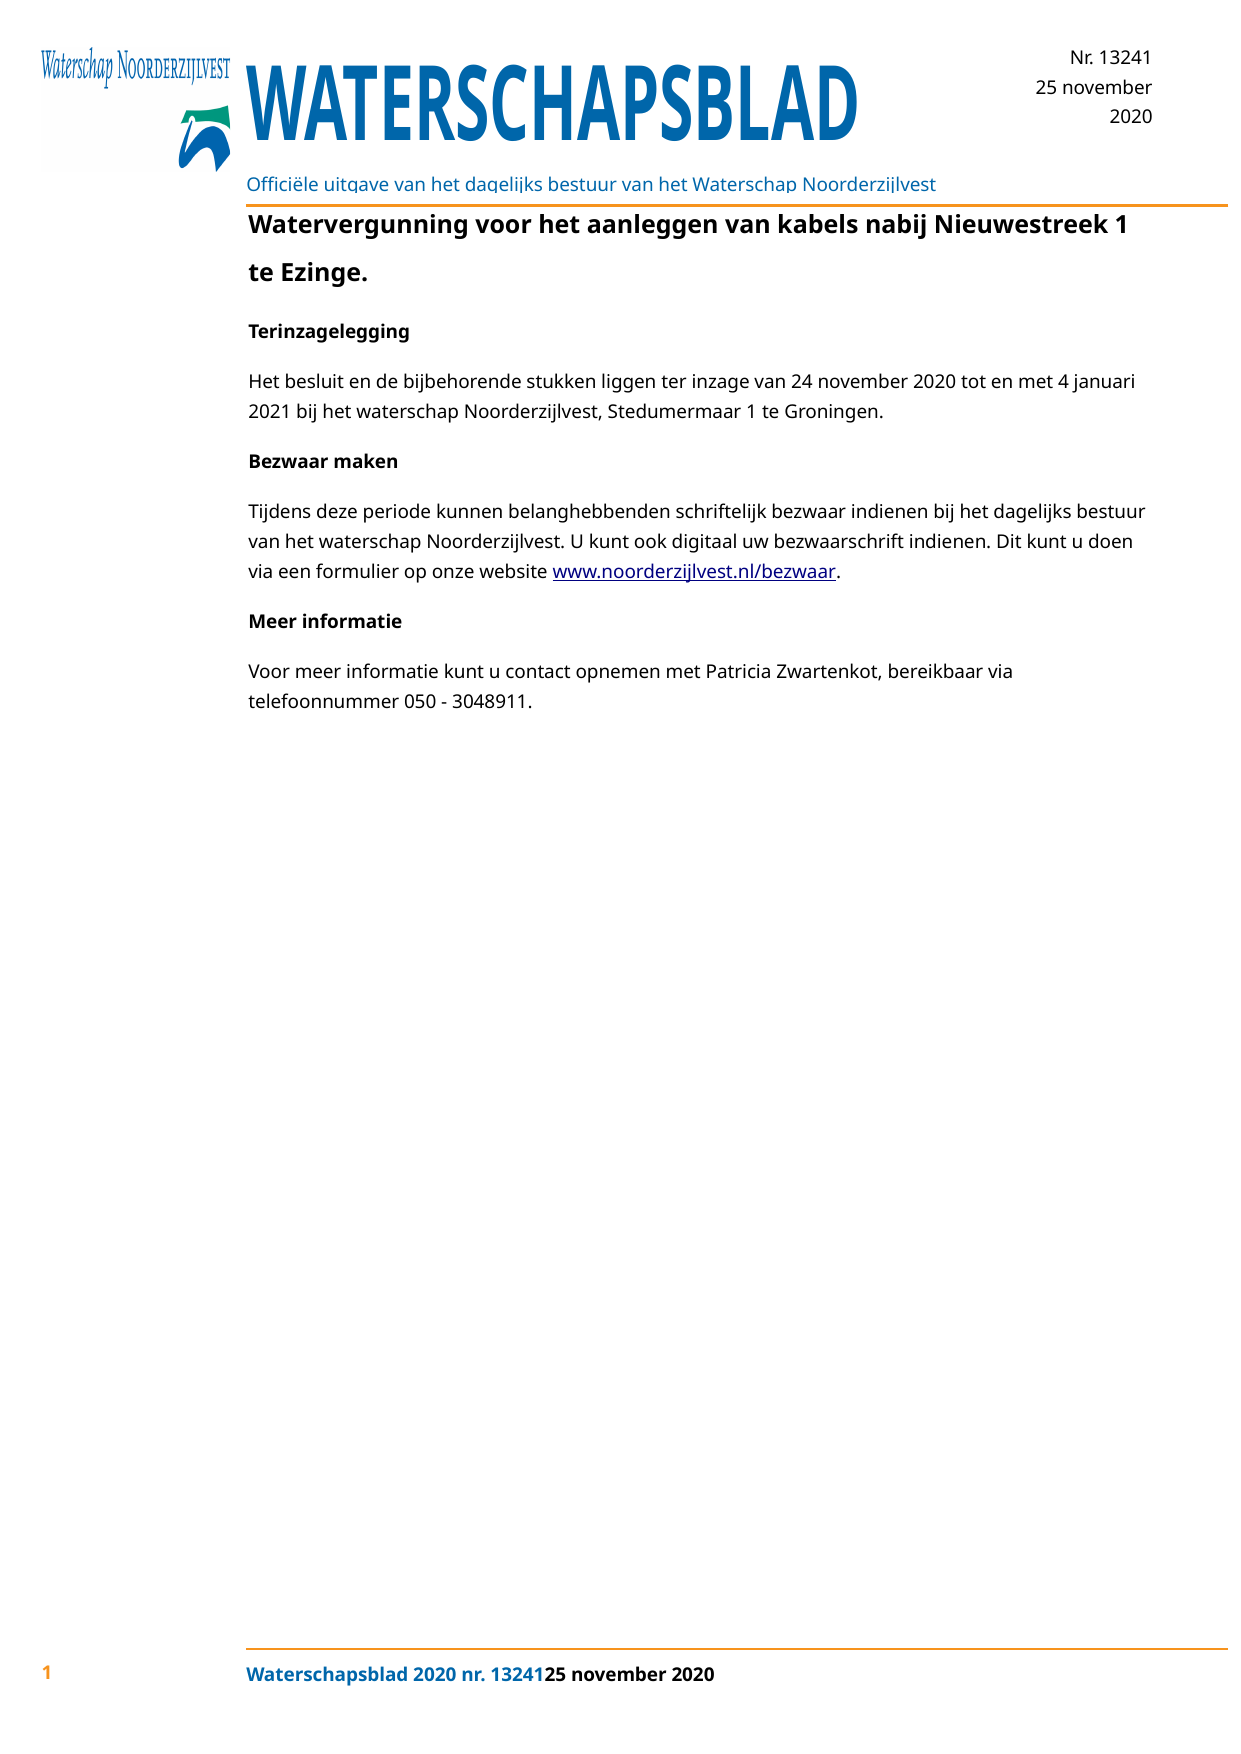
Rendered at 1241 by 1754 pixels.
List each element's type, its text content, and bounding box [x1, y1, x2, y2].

text Terinzagelegging [248, 318, 1152, 344]
text Meer informatie [248, 608, 1152, 634]
text Tijdens deze periode kunnen belanghebbenden schriftelijk bezwaar indienen bij het dagelijks bestuur van het waterschap Noorderzijlvest. U kunt ook digitaal uw bezwaarschrift indienen. Dit kunt u doen via een formulier op onze website www.noorderzijlvest.nl/bezwaar. [248, 499, 1152, 584]
picture [41, 47, 231, 172]
text Bezwaar maken [248, 448, 1152, 474]
text Het besluit en de bijbehorende stukken liggen ter inzage van 24 november 2020 tot en met 4 januari 2021 bij het waterschap Noorderzijlvest, Stedumermaar 1 te Groningen. [248, 368, 1152, 424]
text Watervergunning voor het aanleggen van kabels nabij Nieuwestreek 1 te Ezinge. [248, 207, 1152, 288]
text Voor meer informatie kunt u contact opnemen met Patricia Zwartenkot, bereikbaar via telefoonnummer 050 - 3048911. [248, 659, 1152, 714]
